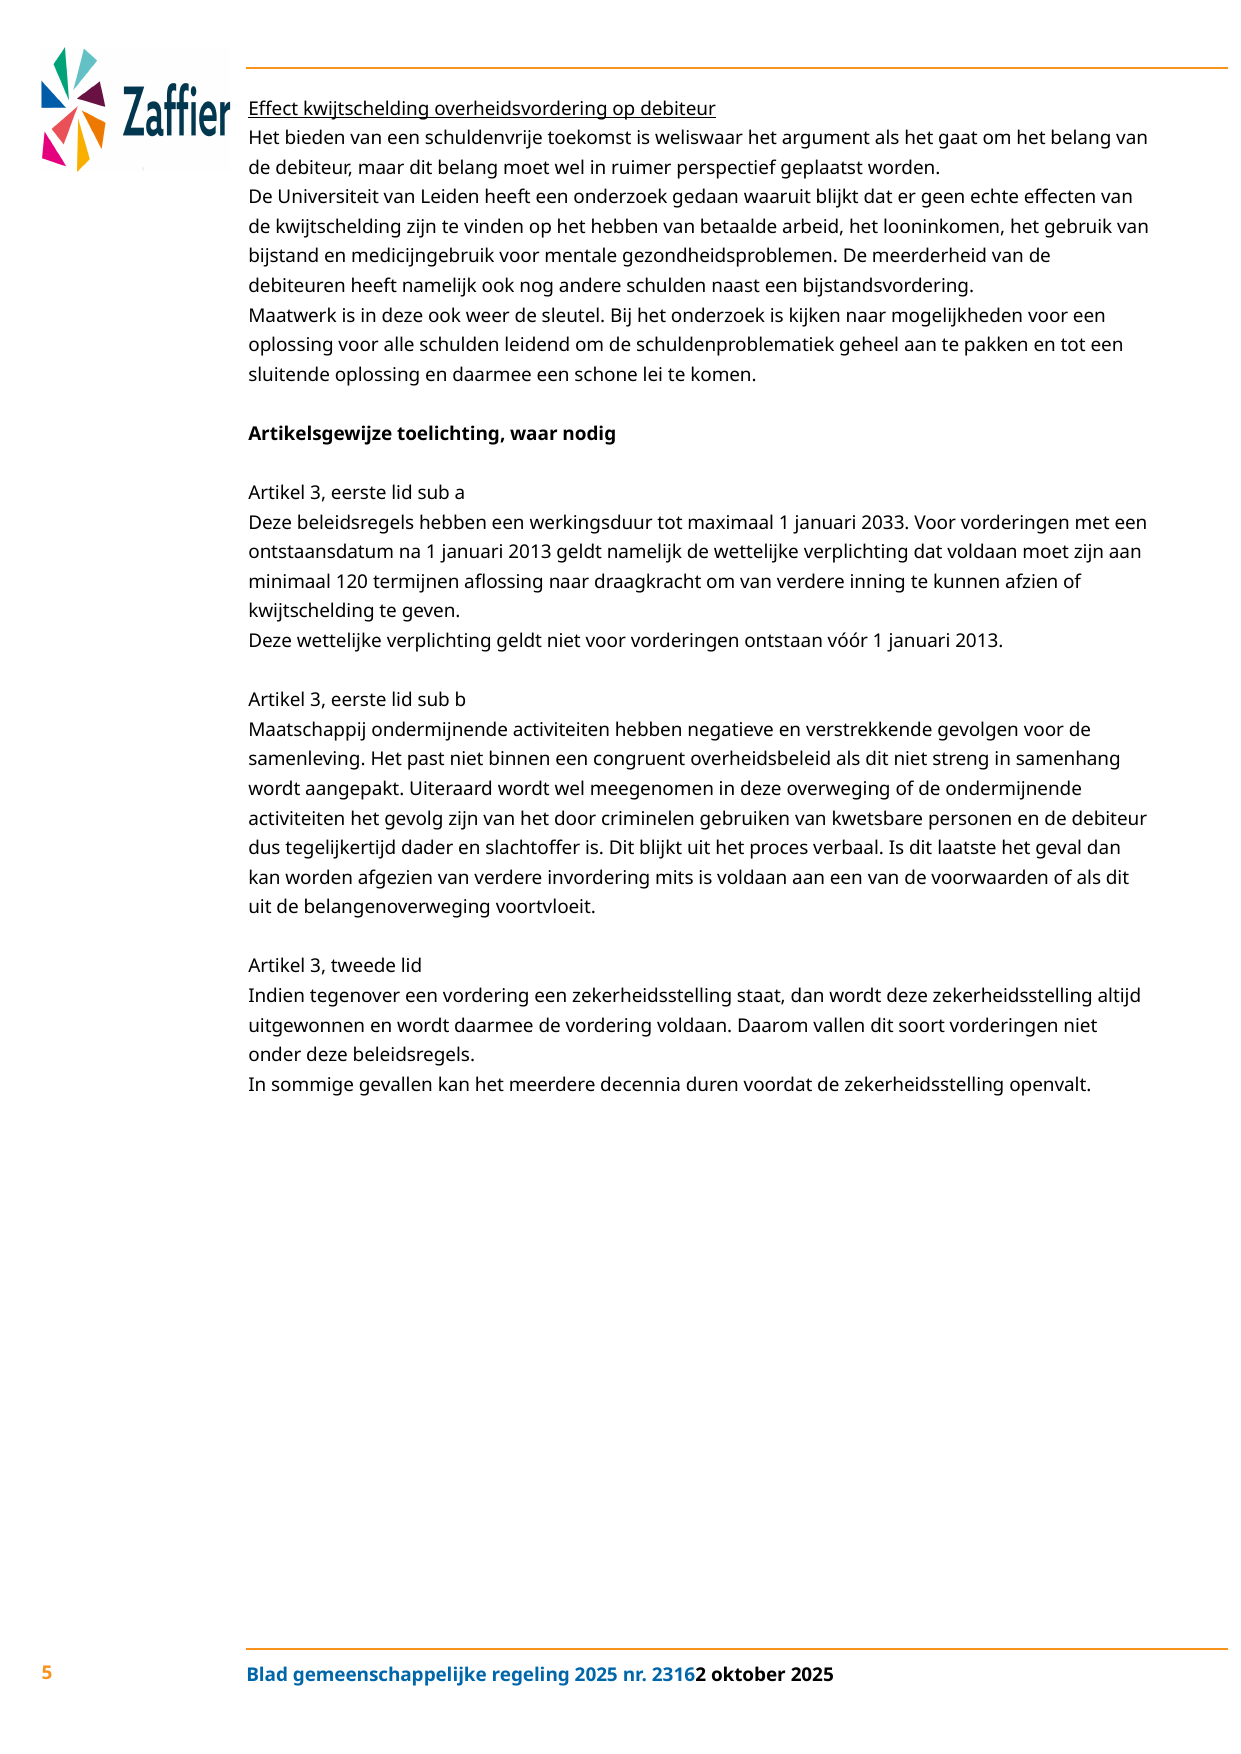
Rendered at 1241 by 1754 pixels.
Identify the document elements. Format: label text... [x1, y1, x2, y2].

text Indien tegenover een vordering een zekerheidsstelling staat, dan wordt deze zekerheidsstelling altijd uitgewonnen en wordt daarmee de vordering voldaan. Daarom vallen dit soort vorderingen niet onder deze beleidsregels. [248, 982, 1152, 1067]
text Deze beleidsregels hebben een werkingsduur tot maximaal 1 januari 2033. Voor vorderingen met een ontstaansdatum na 1 januari 2013 geldt namelijk de wettelijke verplichting dat voldaan moet zijn aan minimaal 120 termijnen aflossing naar draagkracht om van verdere inning te kunnen afzien of kwijtschelding te geven. [248, 509, 1152, 623]
picture [41, 47, 231, 172]
text Artikel 3, eerste lid sub b [248, 686, 1152, 712]
text Artikel 3, tweede lid [248, 953, 1152, 978]
text Artikel 3, eerste lid sub a [248, 479, 1152, 505]
text In sommige gevallen kan het meerdere decennia duren voordat de zekerheidsstelling openvalt. [248, 1071, 1152, 1097]
text Effect kwijtschelding overheidsvordering op debiteur [248, 95, 1152, 121]
text Het bieden van een schuldenvrije toekomst is weliswaar het argument als het gaat om het belang van de debiteur, maar dit belang moet wel in ruimer perspectief geplaatst worden. [248, 124, 1152, 180]
text Deze wettelijke verplichting geldt niet voor vorderingen ontstaan vóór 1 januari 2013. [248, 627, 1152, 653]
text Maatschappij ondermijnende activiteiten hebben negatieve en verstrekkende gevolgen voor de samenleving. Het past niet binnen een congruent overheidsbeleid als dit niet streng in samenhang wordt aangepakt. Uiteraard wordt wel meegenomen in deze overweging of de ondermijnende activiteiten het gevolg zijn van het door criminelen gebruiken van kwetsbare personen en de debiteur dus tegelijkertijd dader en slachtoffer is. Dit blijkt uit het proces verbaal. Is dit laatste het geval dan kan worden afgezien van verdere invordering mits is voldaan aan een van de voorwaarden of als dit uit de belangenoverweging voortvloeit. [248, 716, 1152, 919]
text Artikelsgewijze toelichting, waar nodig [248, 420, 1152, 446]
text De Universiteit van Leiden heeft een onderzoek gedaan waaruit blijkt dat er geen echte effecten van de kwijtschelding zijn te vinden op het hebben van betaalde arbeid, het looninkomen, het gebruik van bijstand en medicijngebruik voor mentale gezondheidsproblemen. De meerderheid van de debiteuren heeft namelijk ook nog andere schulden naast een bijstandsvordering. [248, 183, 1152, 298]
text Maatwerk is in deze ook weer de sleutel. Bij het onderzoek is kijken naar mogelijkheden voor een oplossing voor alle schulden leidend om de schuldenproblematiek geheel aan te pakken en tot een sluitende oplossing en daarmee een schone lei te komen. [248, 302, 1152, 387]
